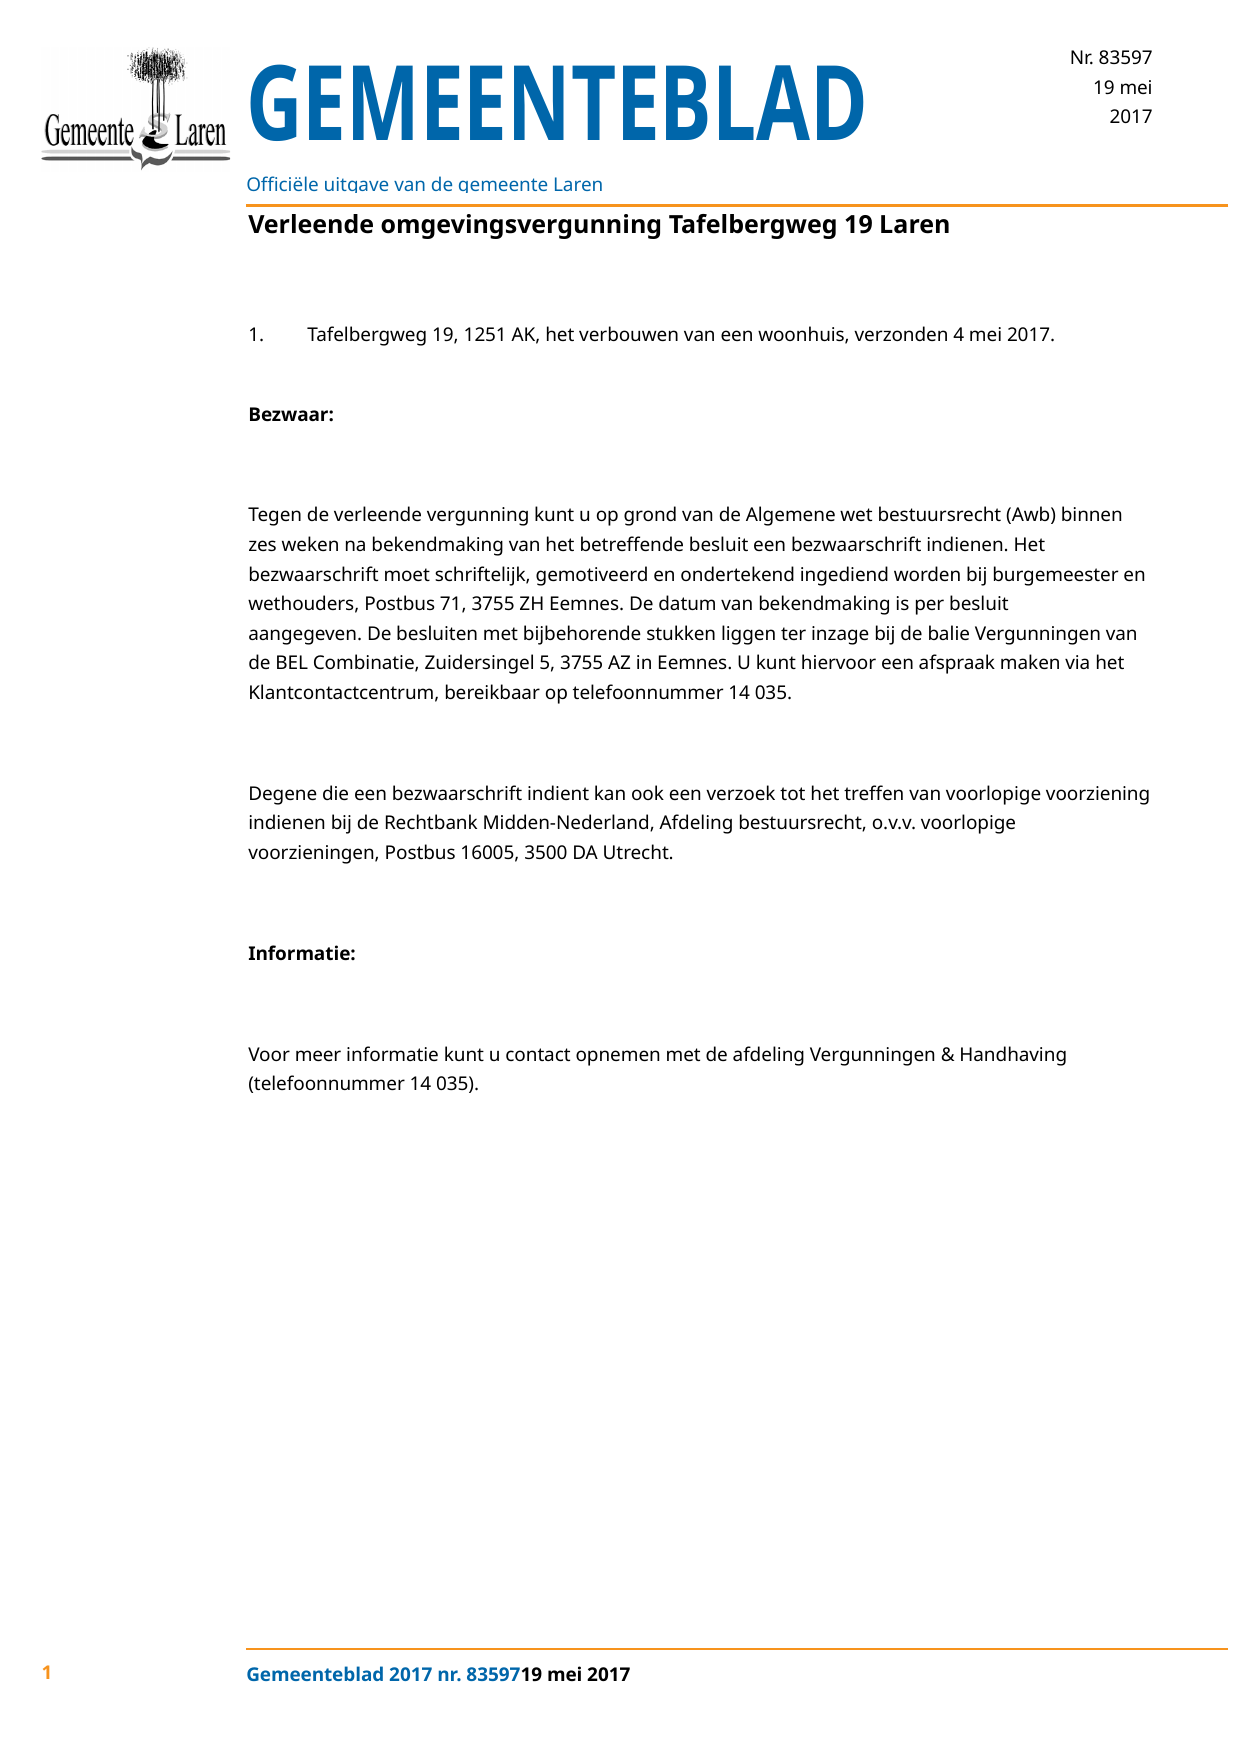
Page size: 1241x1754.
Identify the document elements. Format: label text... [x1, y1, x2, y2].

text Voor meer informatie kunt u contact opnemen met de afdeling Vergunningen & Handhaving (telefoonnummer 14 035). [248, 1041, 1152, 1096]
picture [41, 47, 231, 172]
text Informatie: [248, 940, 1152, 966]
text Verleende omgevingsvergunning Tafelbergweg 19 Laren [248, 207, 1152, 241]
list Tafelbergweg 19, 1251 AK, het verbouwen van een woonhuis, verzonden 4 mei 2017. [248, 321, 1152, 346]
text Degene die een bezwaarschrift indient kan ook een verzoek tot het treffen van voorlopige voorziening indienen bij de Rechtbank Midden-Nederland, Afdeling bestuursrecht, o.v.v. voorlopige voorzieningen, Postbus 16005, 3500 DA Utrecht. [248, 780, 1152, 865]
text Bezwaar: [248, 401, 1152, 426]
text Tegen de verleende vergunning kunt u op grond van de Algemene wet bestuursrecht (Awb) binnen zes weken na bekendmaking van het betreffende besluit een bezwaarschrift indienen. Het bezwaarschrift moet schriftelijk, gemotiveerd en ondertekend ingediend worden bij burgemeester en wethouders, Postbus 71, 3755 ZH Eemnes. De datum van bekendmaking is per besluit aangegeven. De besluiten met bijbehorende stukken liggen ter inzage bij de balie Vergunningen van de BEL Combinatie, Zuidersingel 5, 3755 AZ in Eemnes. U kunt hiervoor een afspraak maken via het Klantcontactcentrum, bereikbaar op telefoonnummer 14 035. [248, 502, 1152, 705]
